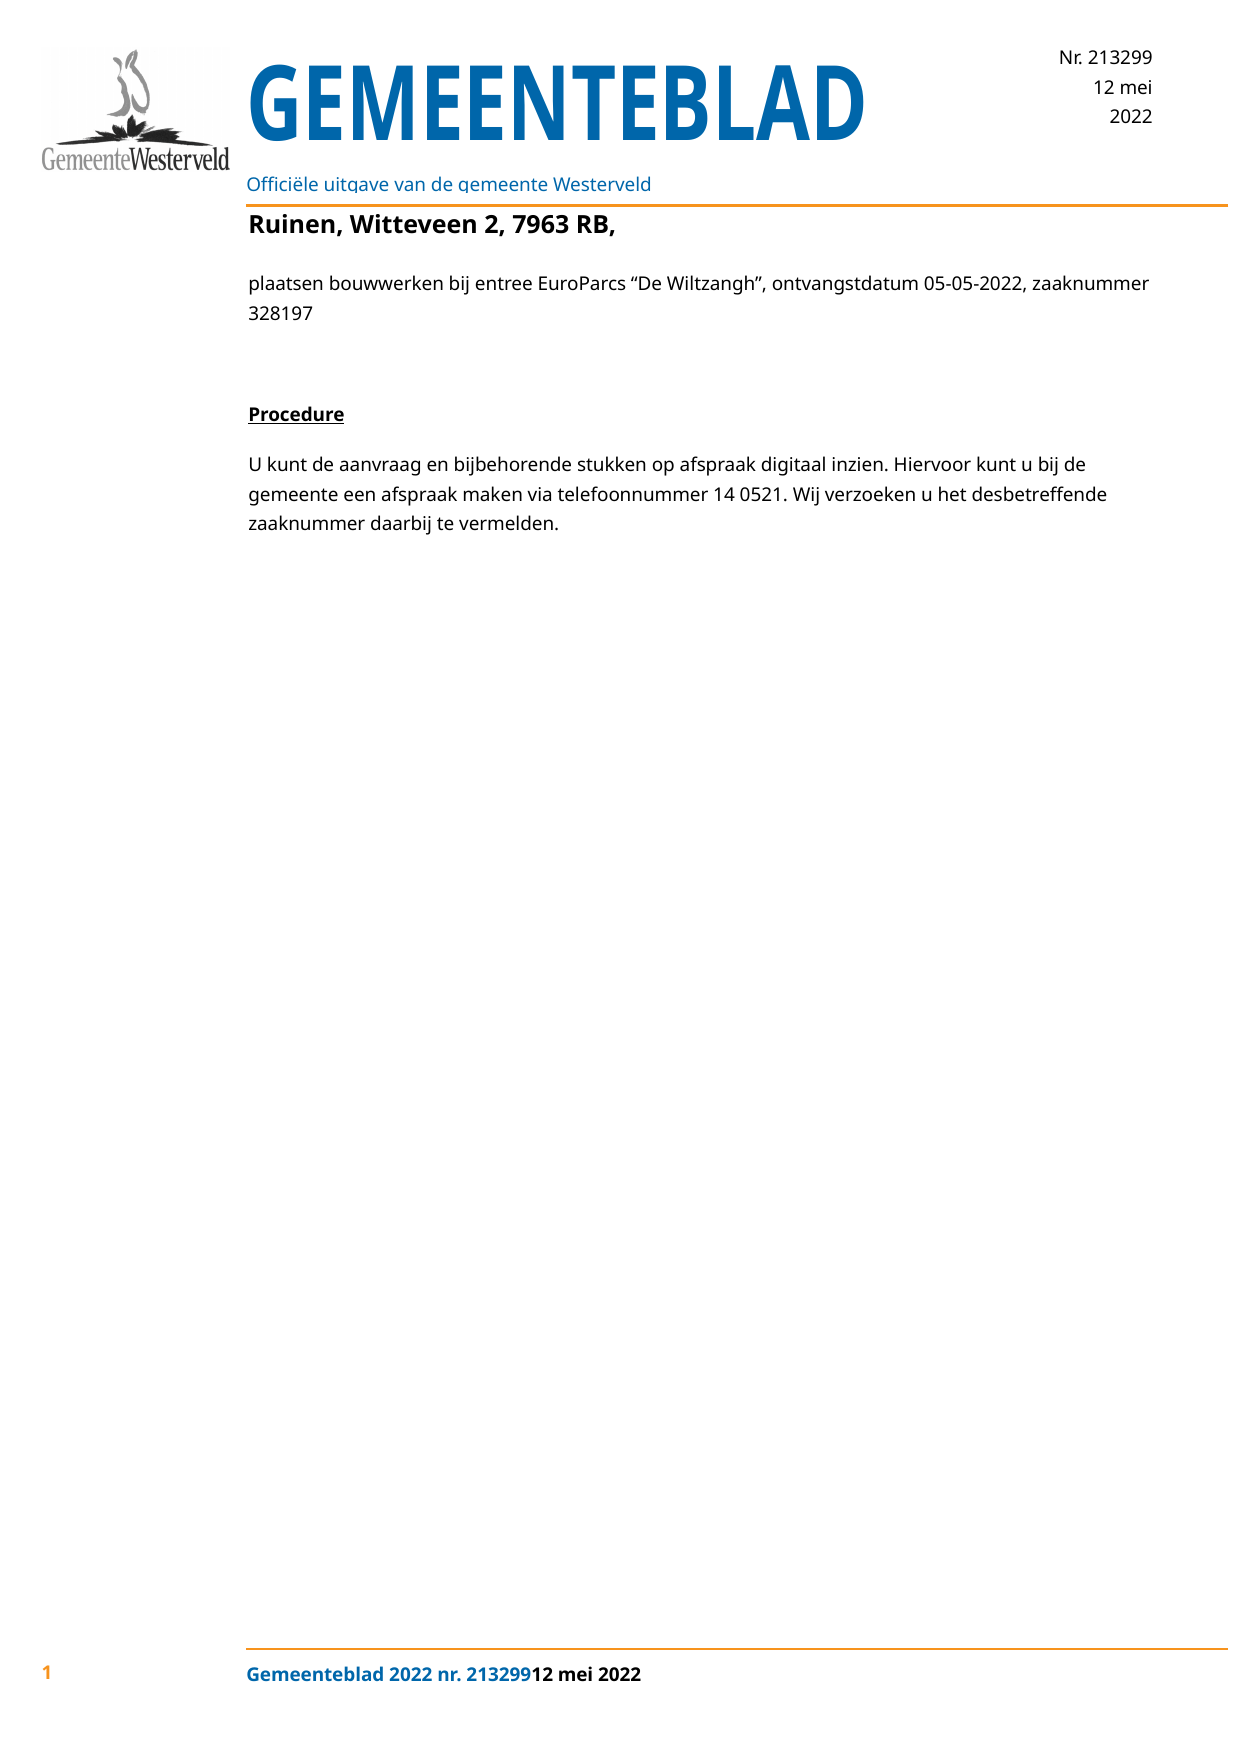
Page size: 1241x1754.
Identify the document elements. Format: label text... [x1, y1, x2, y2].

text Procedure [248, 401, 1152, 426]
picture [41, 47, 231, 172]
text Ruinen, Witteveen 2, 7963 RB, [248, 207, 1152, 241]
text plaatsen bouwwerke­n bij entree EuroParcs “De Wiltzangh”, ontvangstdatum 05-05-2022, zaaknummer 328197 [248, 270, 1152, 326]
text U kunt de aanvraag en bijbehorende stukken op afspraak digitaal inzien. Hiervoor kunt u bij de gemeente een afspraak maken via telefoonnummer 14 0521. Wij verzoeken u het desbetreffende zaaknummer daarbij te vermelden. [248, 451, 1152, 536]
